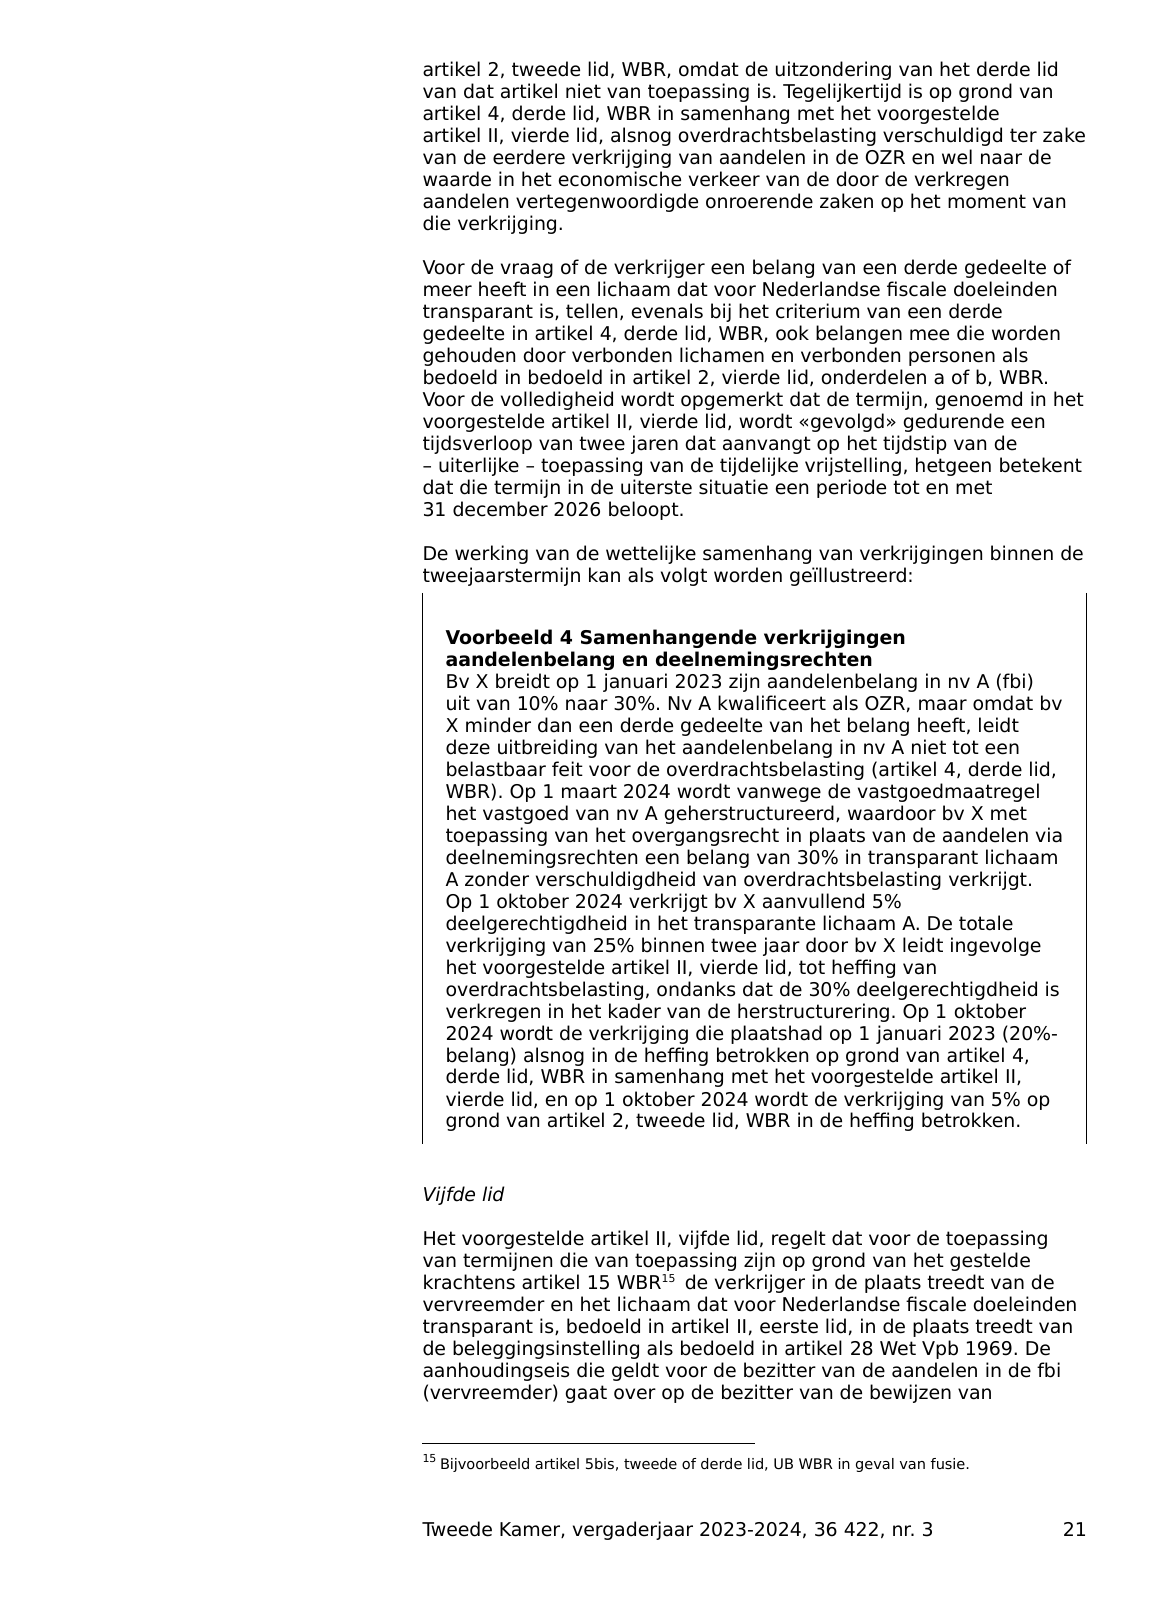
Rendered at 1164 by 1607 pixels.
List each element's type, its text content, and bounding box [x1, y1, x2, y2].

subtitle Vijfde lid [422, 1184, 1087, 1206]
text De werking van de wettelijke samenhang van verkrijgingen binnen de tweejaarstermijn kan als volgt worden geïllustreerd: [422, 543, 1087, 587]
text Voor de vraag of de verkrijger een belang van een derde gedeelte of meer heeft in een lichaam dat voor Nederlandse fiscale doeleinden transparant is, tellen, evenals bij het criterium van een derde gedeelte in artikel 4, derde lid, WBR, ook belangen mee die worden gehouden door verbonden lichamen en verbonden personen als bedoeld in bedoeld in artikel 2, vierde lid, onderdelen a of b, WBR. Voor de volledigheid wordt opgemerkt dat de termijn, genoemd in het voorgestelde artikel II, vierde lid, wordt «gevolgd» gedurende een tijdsverloop van twee jaren dat aanvangt op het tijdstip van de – uiterlijke – toepassing van de tijdelijke vrijstelling, hetgeen betekent dat die termijn in de uiterste situatie een periode tot en met 31 december 2026 beloopt. [422, 257, 1087, 521]
table_header Voorbeeld 4 Samenhangende verkrijgingen aandelenbelang en deelnemingsrechten Bv X breidt op 1 januari 2023 zijn aandelenbelang in nv A (fbi) uit van 10% naar 30%. Nv A kwalificeert als OZR, maar omdat bv X minder dan een derde gedeelte van het belang heeft, leidt deze uitbreiding van het aandelenbelang in nv A niet tot een belastbaar feit voor de overdrachtsbelasting (artikel 4, derde lid, WBR). Op 1 maart 2024 wordt vanwege de vastgoedmaatregel het vastgoed van nv A geherstructureerd, waardoor bv X met toepassing van het overgangsrecht in plaats van de aandelen via deelnemingsrechten een belang van 30% in transparant lichaam A zonder verschuldigdheid van overdrachtsbelasting verkrijgt. Op 1 oktober 2024 verkrijgt bv X aanvullend 5% deelgerechtigdheid in het transparante lichaam A. De totale verkrijging van 25% binnen twee jaar door bv X leidt ingevolge het voorgestelde artikel II, vierde lid, tot heffing van overdrachtsbelasting, ondanks dat de 30% deelgerechtigdheid is verkregen in het kader van de herstructurering. Op 1 oktober 2024 wordt de verkrijging die plaatshad op 1 januari 2023 (20%-belang) alsnog in de heffing betrokken op grond van artikel 4, derde lid, WBR in samenhang met het voorgestelde artikel II, vierde lid, en op 1 oktober 2024 wordt de verkrijging van 5% op grond van artikel 2, tweede lid, WBR in de heffing betrokken. [423, 593, 1086, 1144]
text Bijvoorbeeld artikel 5bis, tweede of derde lid, UB WBR in geval van fusie. [422, 1452, 1087, 1474]
text artikel 2, tweede lid, WBR, omdat de uitzondering van het derde lid van dat artikel niet van toepassing is. Tegelijkertijd is op grond van artikel 4, derde lid, WBR in samenhang met het voorgestelde artikel II, vierde lid, alsnog overdrachtsbelasting verschuldigd ter zake van de eerdere verkrijging van aandelen in de OZR en wel naar de waarde in het economische verkeer van de door de verkregen aandelen vertegenwoordigde onroerende zaken op het moment van die verkrijging. [422, 59, 1087, 235]
text Het voorgestelde artikel II, vijfde lid, regelt dat voor de toepassing van termijnen die van toepassing zijn op grond van het gestelde krachtens artikel 15 WBR de verkrijger in de plaats treedt van de vervreemder en het lichaam dat voor Nederlandse fiscale doeleinden transparant is, bedoeld in artikel II, eerste lid, in de plaats treedt van de beleggingsinstelling als bedoeld in artikel 28 Wet Vpb 1969. De aanhoudingseis die geldt voor de bezitter van de aandelen in de fbi (vervreemder) gaat over op de bezitter van de bewijzen van [422, 1228, 1087, 1404]
